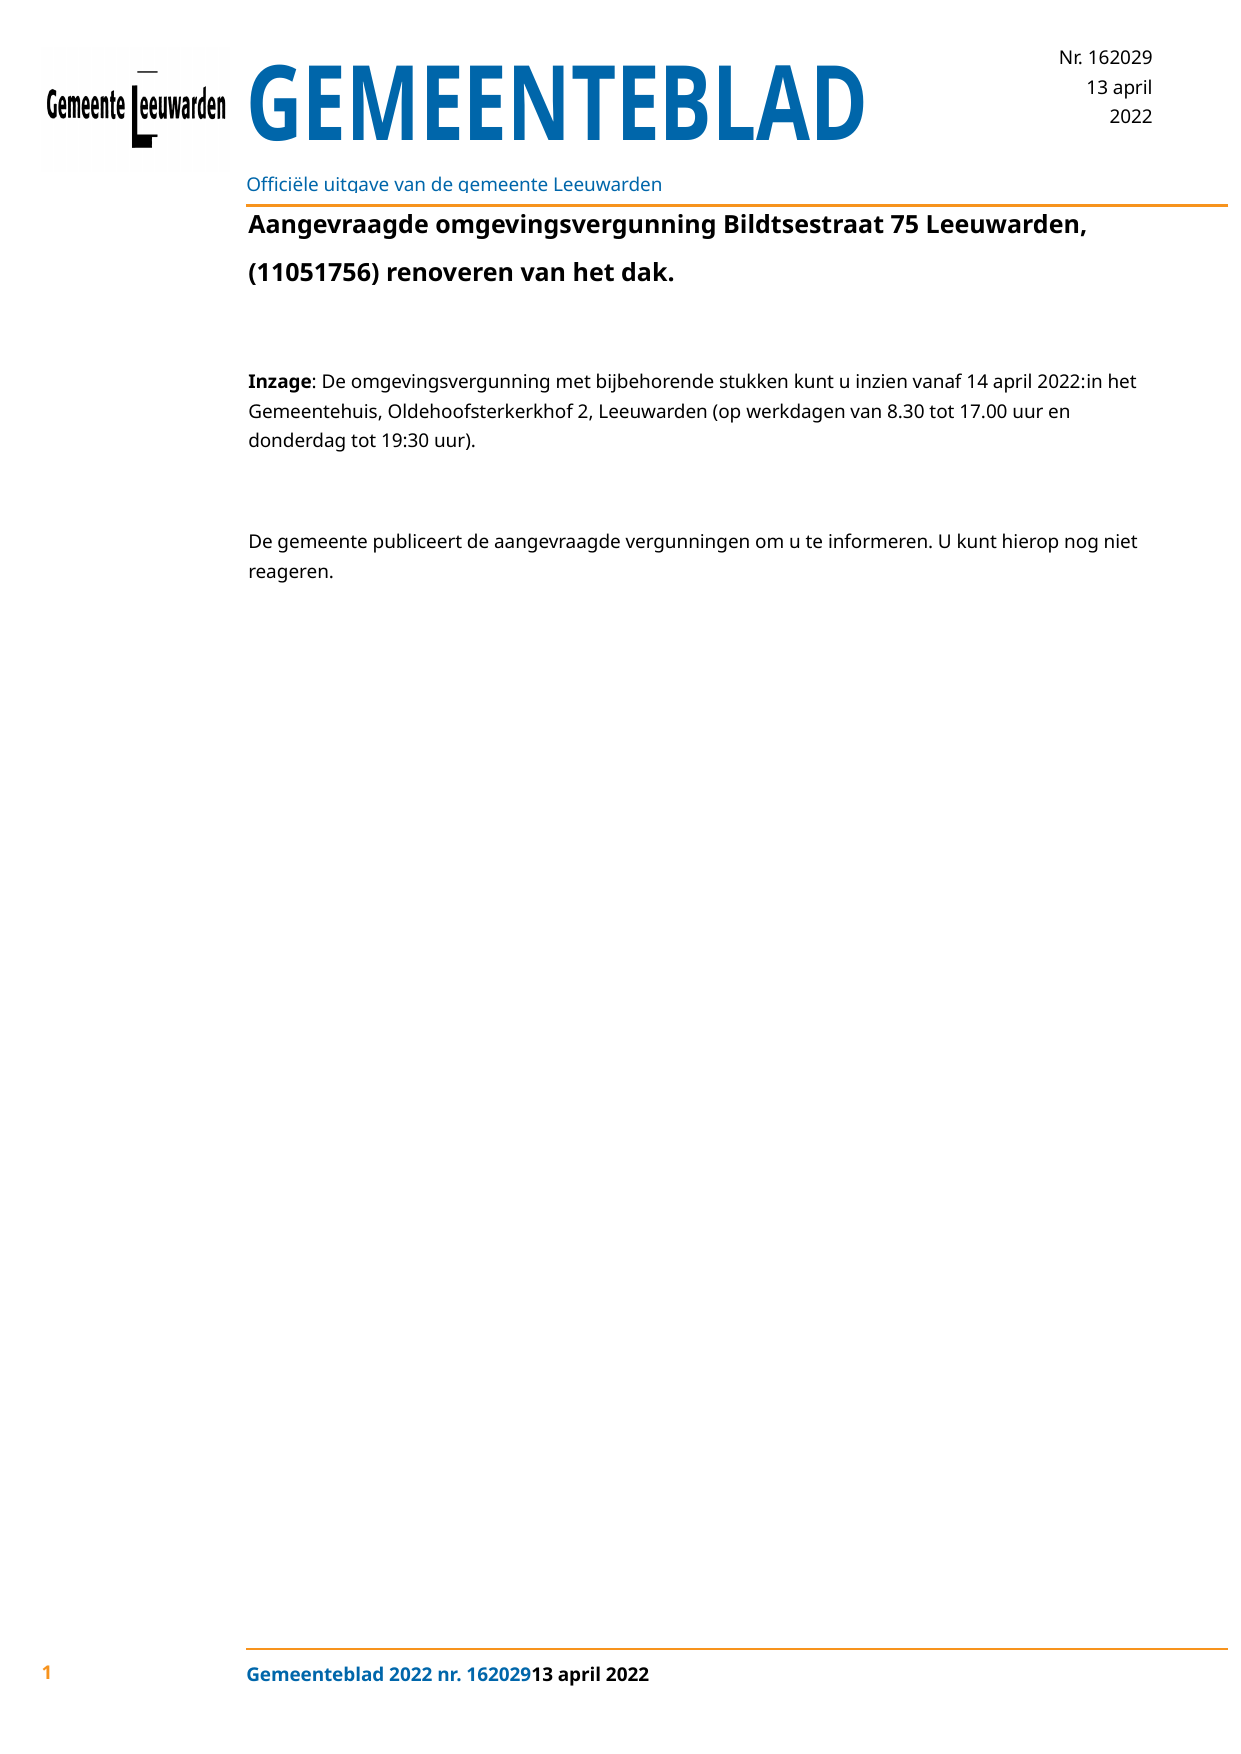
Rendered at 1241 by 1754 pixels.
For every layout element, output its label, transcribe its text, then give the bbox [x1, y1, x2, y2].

text Aangevraagde omgevingsvergunning Bildtsestraat 75 Leeuwarden, (11051756) renoveren van het dak. [248, 207, 1152, 288]
picture [41, 47, 231, 172]
text Inzage: De omgevingsvergunning met bijbehorende stukken kunt u inzien vanaf 14 april 2022:in het Gemeentehuis, Oldehoofsterkerkhof 2, Leeuwarden (op werkdagen van 8.30 tot 17.00 uur en donderdag tot 19:30 uur). [248, 368, 1152, 453]
text De gemeente publiceert de aangevraagde vergunningen om u te informeren. U kunt hierop nog niet reageren. [248, 528, 1152, 584]
